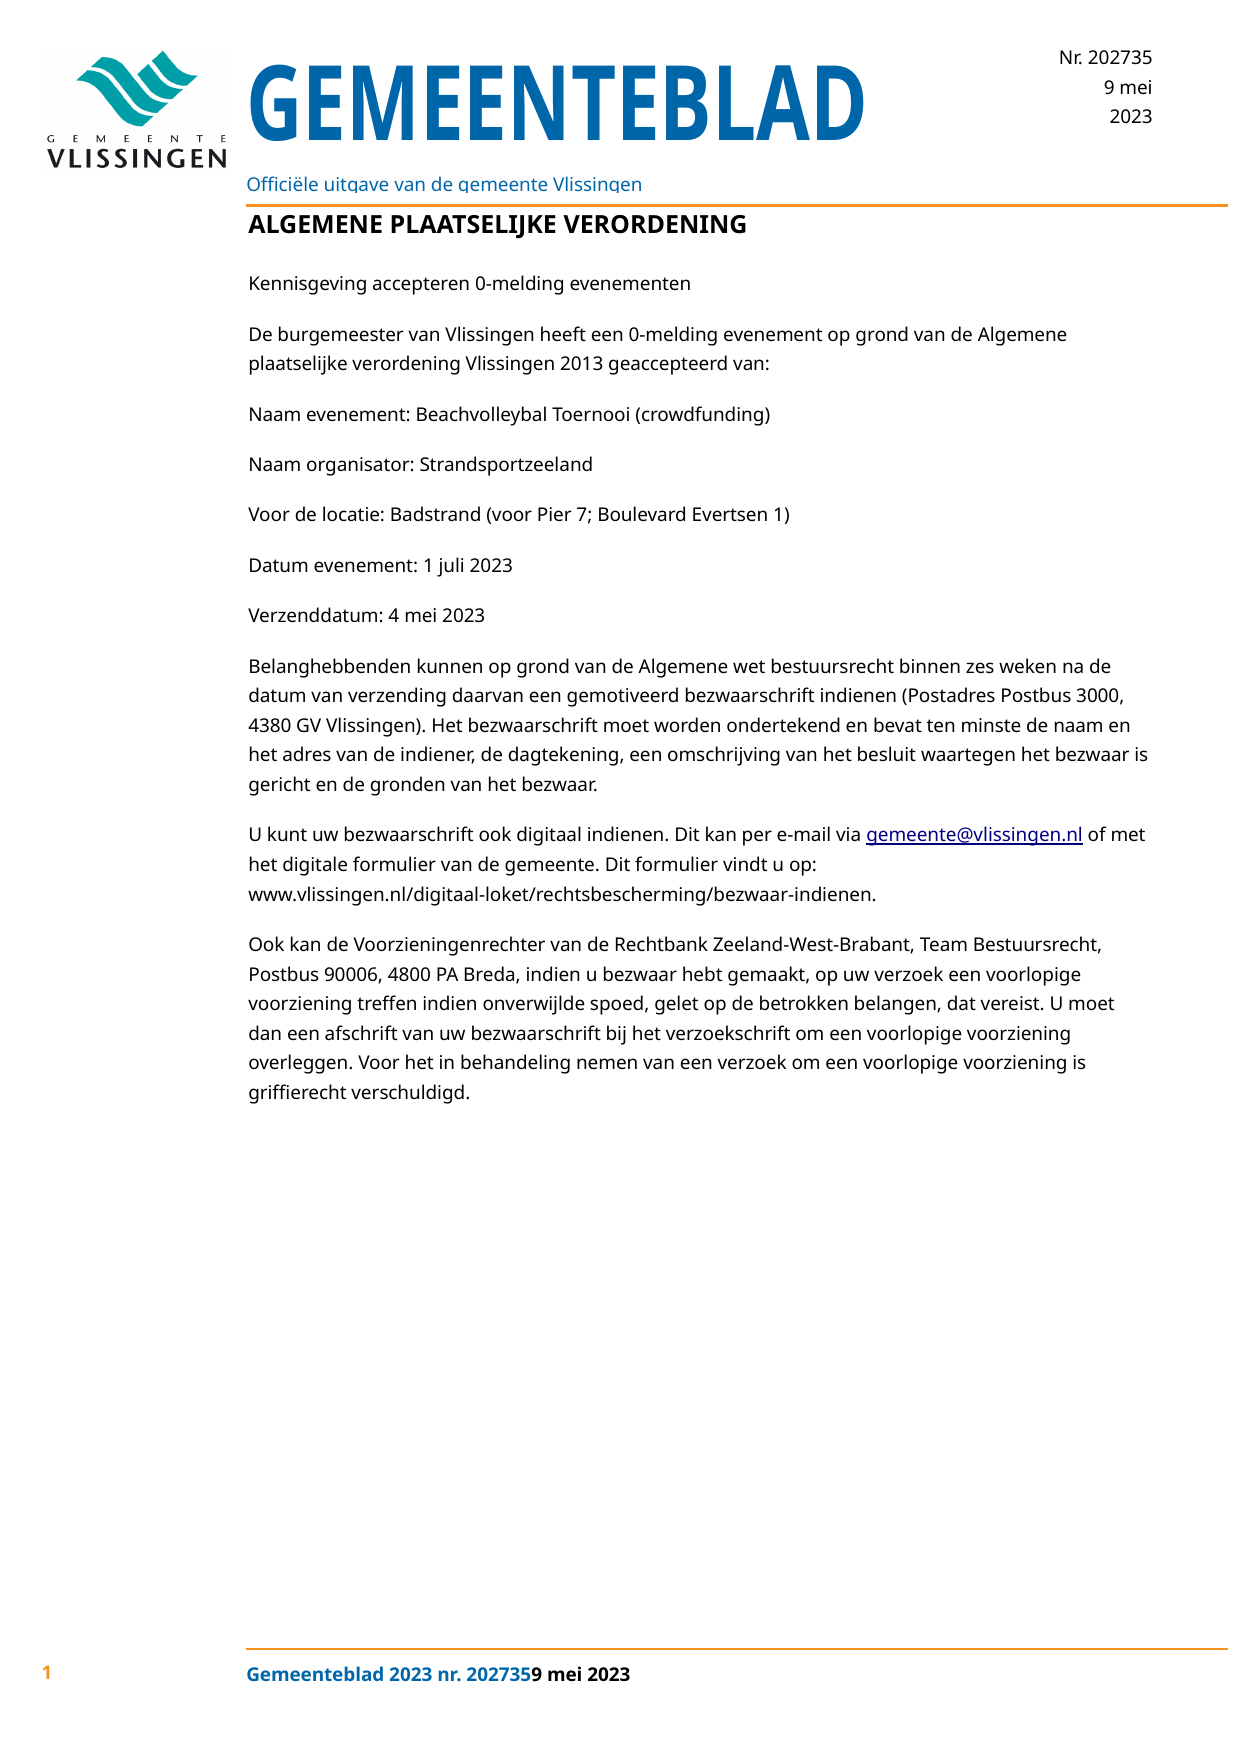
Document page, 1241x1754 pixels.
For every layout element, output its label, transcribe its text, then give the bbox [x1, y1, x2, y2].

text U kunt uw bezwaarschrift ook digitaal indienen. Dit kan per e-mail via gemeente@vlissingen.nl of met het digitale formulier van de gemeente. Dit formulier vindt u op: www.vlissingen.nl/digitaal-loket/rechtsbescherming/bezwaar-indienen. [248, 822, 1152, 906]
text Voor de locatie: Badstrand (voor Pier 7; Boulevard Evertsen 1) [248, 502, 1152, 527]
text Verzenddatum: 4 mei 2023 [248, 602, 1152, 628]
text ALGEMENE PLAATSELIJKE VERORDENING [248, 207, 1152, 241]
text Naam evenement: Beachvolleybal Toernooi (crowdfunding) [248, 401, 1152, 426]
text De burgemeester van Vlissingen heeft een 0-melding evenement op grond van de Algemene plaatselijke verordening Vlissingen 2013 geaccepteerd van: [248, 321, 1152, 376]
text Datum evenement: 1 juli 2023 [248, 552, 1152, 578]
picture [41, 47, 231, 172]
text Naam organisator: Strandsportzeeland [248, 451, 1152, 477]
text Ook kan de Voorzieningenrechter van de Rechtbank Zeeland-West-Brabant, Team Bestuursrecht, Postbus 90006, 4800 PA Breda, indien u bezwaar hebt gemaakt, op uw verzoek een voorlopige voorziening treffen indien onverwijlde spoed, gelet op de betrokken belangen, dat vereist. U moet dan een afschrift van uw bezwaarschrift bij het verzoekschrift om een voorlopige voorziening overleggen. Voor het in behandeling nemen van een verzoek om een voorlopige voorziening is griffierecht verschuldigd. [248, 931, 1152, 1105]
text Kennisgeving accepteren 0-melding evenementen [248, 270, 1152, 296]
text Belanghebbenden kunnen op grond van de Algemene wet bestuursrecht binnen zes weken na de datum van verzending daarvan een gemotiveerd bezwaarschrift indienen (Postadres Postbus 3000, 4380 GV Vlissingen). Het bezwaarschrift moet worden ondertekend en bevat ten minste de naam en het adres van de indiener, de dagtekening, een omschrijving van het besluit waartegen het bezwaar is gericht en de gronden van het bezwaar. [248, 653, 1152, 797]
